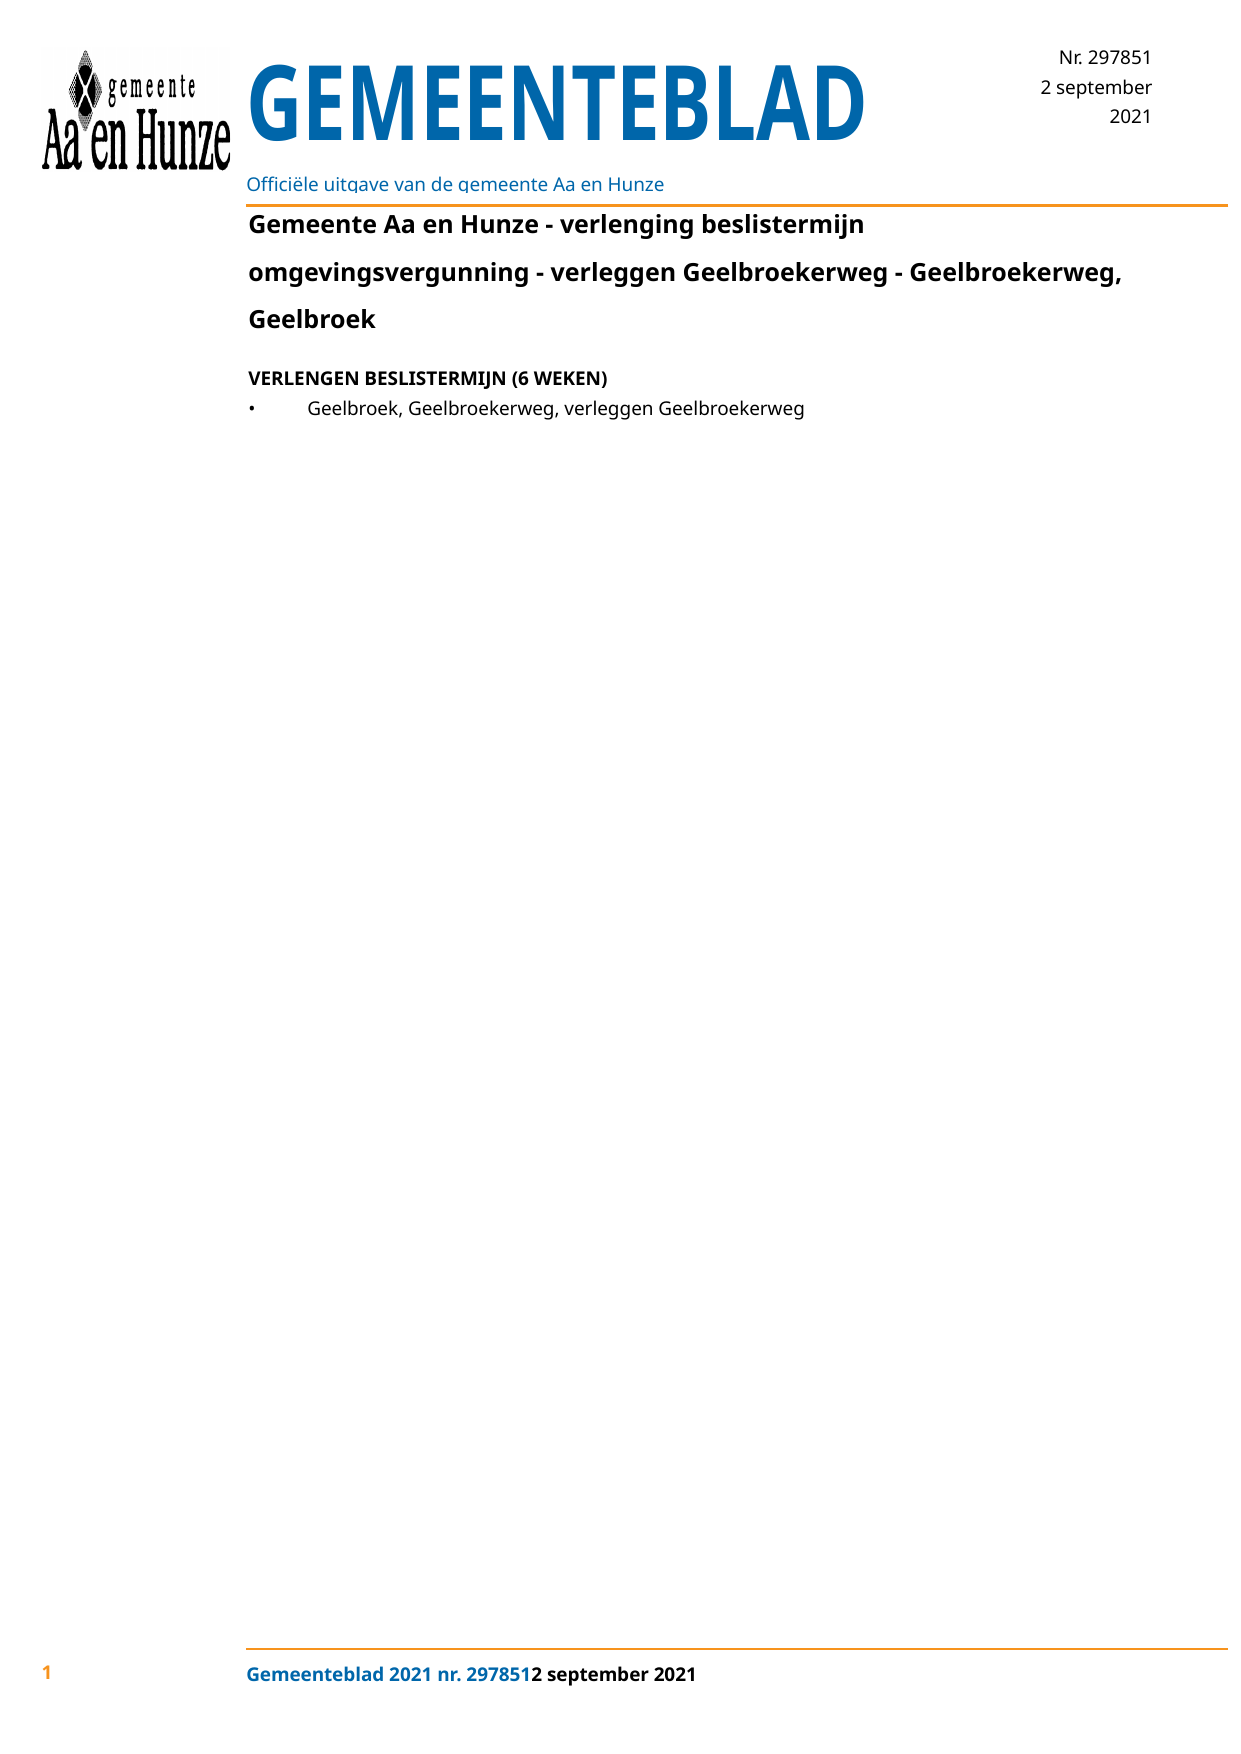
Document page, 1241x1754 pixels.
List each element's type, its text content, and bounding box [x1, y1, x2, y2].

text Gemeente Aa en Hunze - verlenging beslistermijn omgevingsvergunning - verleggen Geelbroekerweg - Geelbroekerweg, Geelbroek [248, 207, 1152, 336]
picture [41, 47, 231, 172]
text VERLENGEN BESLISTERMIJN (6 WEKEN) [248, 366, 1152, 391]
list Geelbroek, Geelbroekerweg, verleggen Geelbroekerweg [248, 395, 1152, 421]
